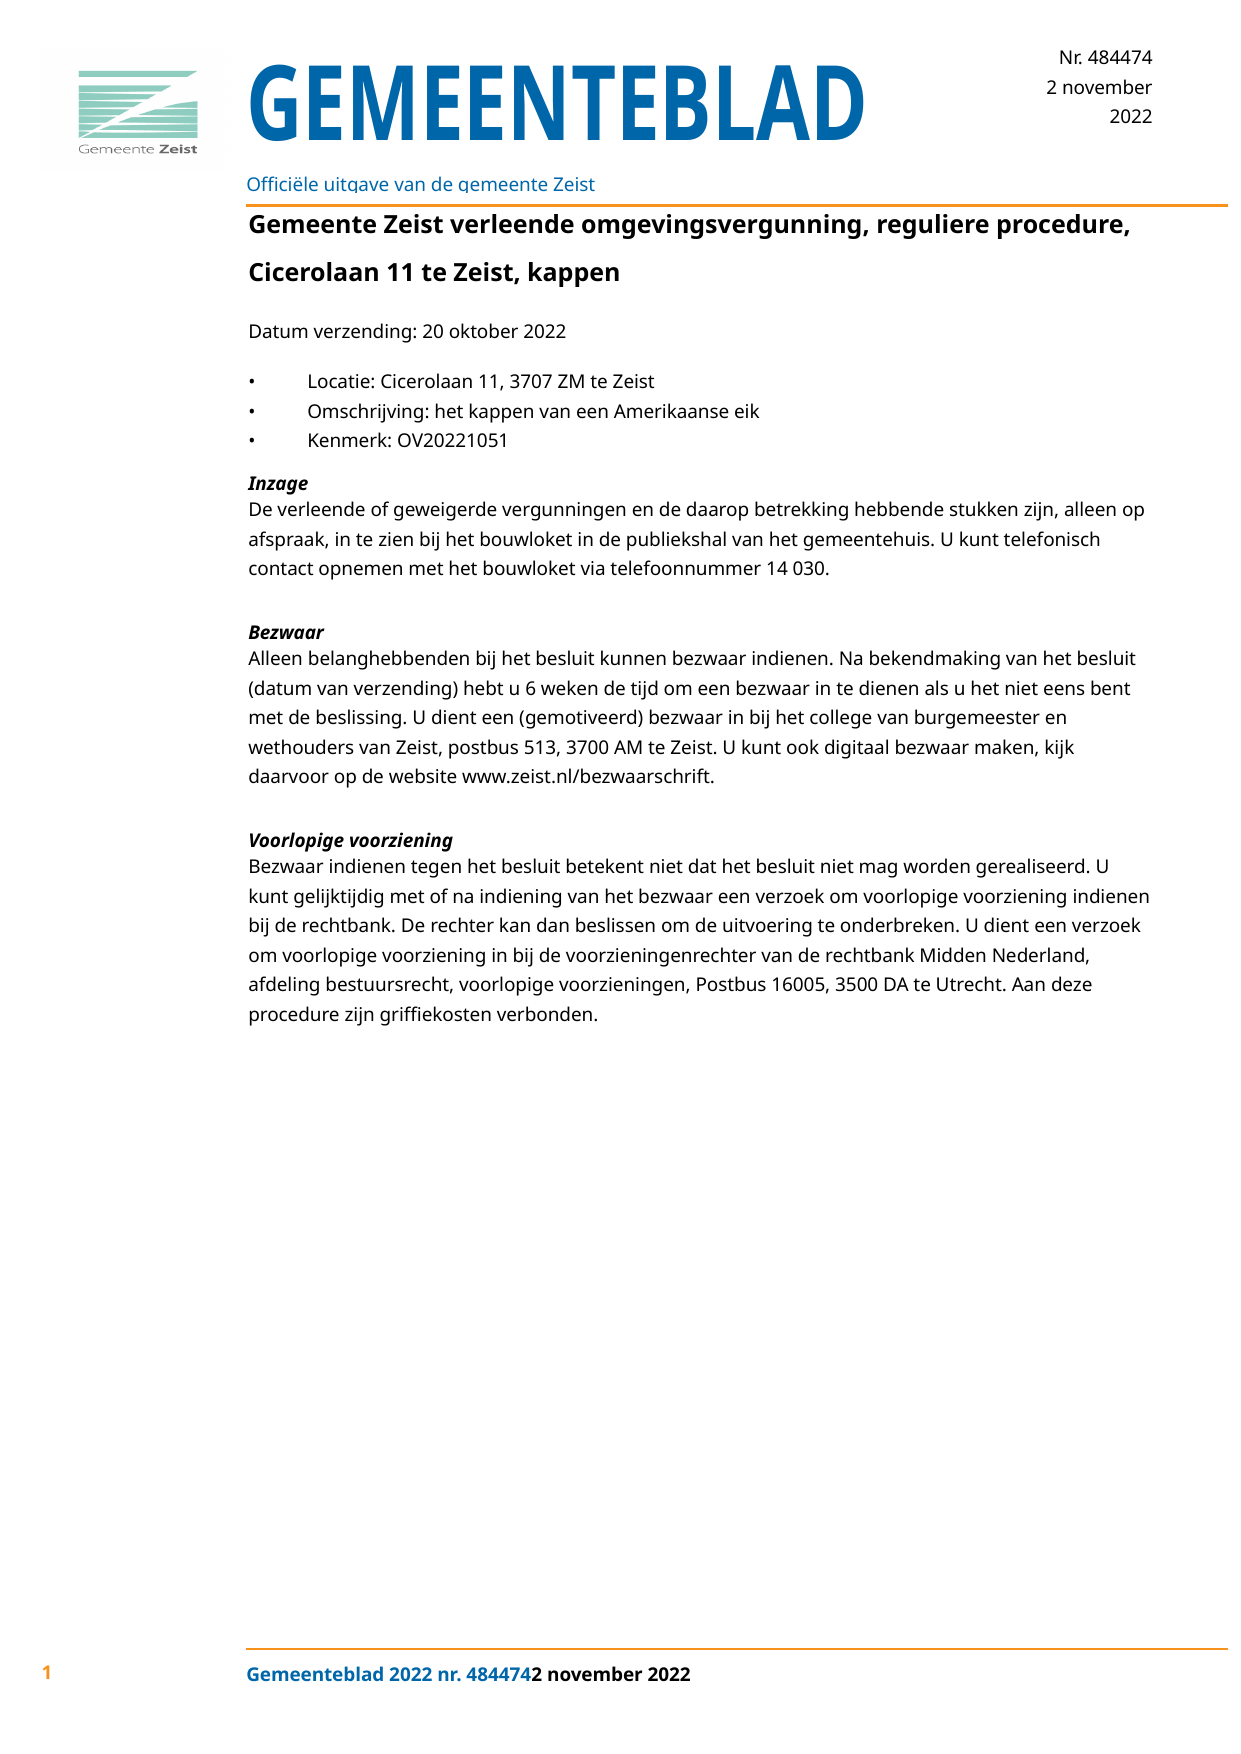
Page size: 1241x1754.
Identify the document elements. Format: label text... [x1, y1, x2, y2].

list Kenmerk: OV20221051 [248, 427, 1152, 453]
text Gemeente Zeist verleende omgevingsvergunning, reguliere procedure, Cicerolaan 11 te Zeist, kappen [248, 207, 1152, 288]
text De verleende of geweigerde vergunningen en de daarop betrekking hebbende stukken zijn, alleen op afspraak, in te zien bij het bouwloket in de publiekshal van het gemeentehuis. U kunt telefonisch contact opnemen met het bouwloket via telefoonnummer 14 030. [248, 496, 1152, 581]
text Datum verzending: 20 oktober 2022 [248, 318, 1152, 344]
text Bezwaar [248, 619, 1152, 645]
list Omschrijving: het kappen van een Amerikaanse eik [248, 398, 1152, 424]
text Alleen belanghebbenden bij het besluit kunnen bezwaar indienen. Na bekendmaking van het besluit (datum van verzending) hebt u 6 weken de tijd om een bezwaar in te dienen als u het niet eens bent met de beslissing. U dient een (gemotiveerd) bezwaar in bij het college van burgemeester en wethouders van Zeist, postbus 513, 3700 AM te Zeist. U kunt ook digitaal bezwaar maken, kijk daarvoor op de website www.zeist.nl/bezwaarschrift. [248, 645, 1152, 789]
text Bezwaar indienen tegen het besluit betekent niet dat het besluit niet mag worden gerealiseerd. U kunt gelijktijdig met of na indiening van het bezwaar een verzoek om voorlopige voorziening indienen bij de rechtbank. De rechter kan dan beslissen om de uitvoering te onderbreken. U dient een verzoek om voorlopige voorziening in bij de voorzieningenrechter van de rechtbank Midden Nederland, afdeling bestuursrecht, voorlopige voorzieningen, Postbus 16005, 3500 DA te Utrecht. Aan deze procedure zijn griffiekosten verbonden. [248, 853, 1152, 1027]
text Inzage [248, 471, 1152, 496]
text Voorlopige voorziening [248, 827, 1152, 853]
list Locatie: Cicerolaan 11, 3707 ZM te Zeist [248, 368, 1152, 394]
picture [41, 47, 231, 172]
